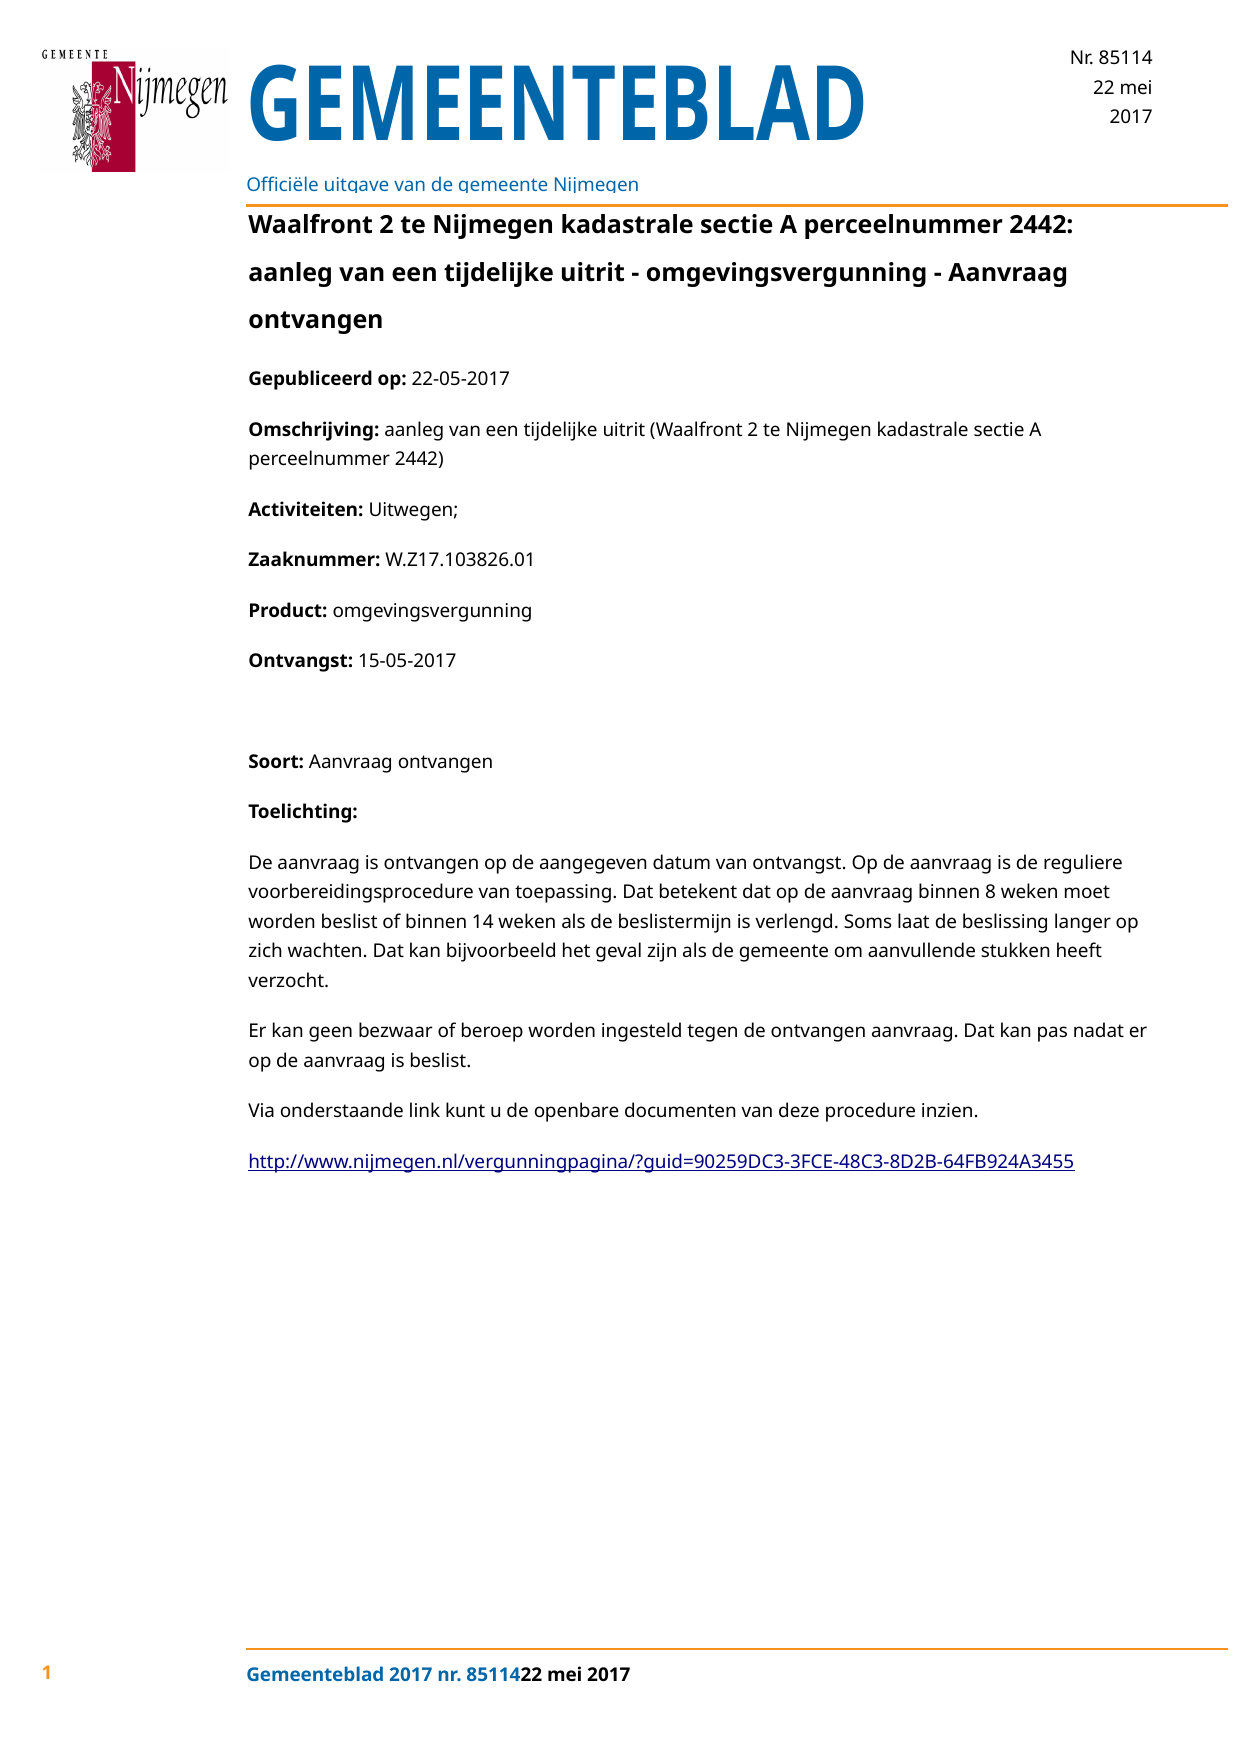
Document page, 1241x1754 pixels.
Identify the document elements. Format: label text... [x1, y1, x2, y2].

text http://www.nijmegen.nl/vergunningpagina/?guid=90259DC3-3FCE-48C3-8D2B-64FB924A3455 [248, 1148, 1152, 1174]
text Omschrijving: aanleg van een tijdelijke uitrit (Waalfront 2 te Nijmegen kadastrale sectie A perceelnummer 2442) [248, 416, 1152, 471]
text De aanvraag is ontvangen op de aangegeven datum van ontvangst. Op de aanvraag is de reguliere voorbereidingsprocedure van toepassing. Dat betekent dat op de aanvraag binnen 8 weken moet worden beslist of binnen 14 weken als de beslistermijn is verlengd. Soms laat de beslissing langer op zich wachten. Dat kan bijvoorbeeld het geval zijn als de gemeente om aanvullende stukken heeft verzocht. [248, 849, 1152, 993]
picture [41, 47, 231, 172]
text Waalfront 2 te Nijmegen kadastrale sectie A perceelnummer 2442: aanleg van een tijdelijke uitrit - omgevingsvergunning - Aanvraag ontvangen [248, 207, 1152, 336]
text Soort: Aanvraag ontvangen [248, 748, 1152, 774]
text Product: omgevingsvergunning [248, 597, 1152, 622]
text Ontvangst: 15-05-2017 [248, 647, 1152, 673]
text Zaaknummer: W.Z17.103826.01 [248, 546, 1152, 572]
text Toelichting: [248, 798, 1152, 824]
text Via onderstaande link kunt u de openbare documenten van deze procedure inzien. [248, 1098, 1152, 1123]
text Activiteiten: Uitwegen; [248, 496, 1152, 522]
text Er kan geen bezwaar of beroep worden ingesteld tegen de ontvangen aanvraag. Dat kan pas nadat er op de aanvraag is beslist. [248, 1018, 1152, 1073]
text Gepubliceerd op: 22-05-2017 [248, 366, 1152, 391]
